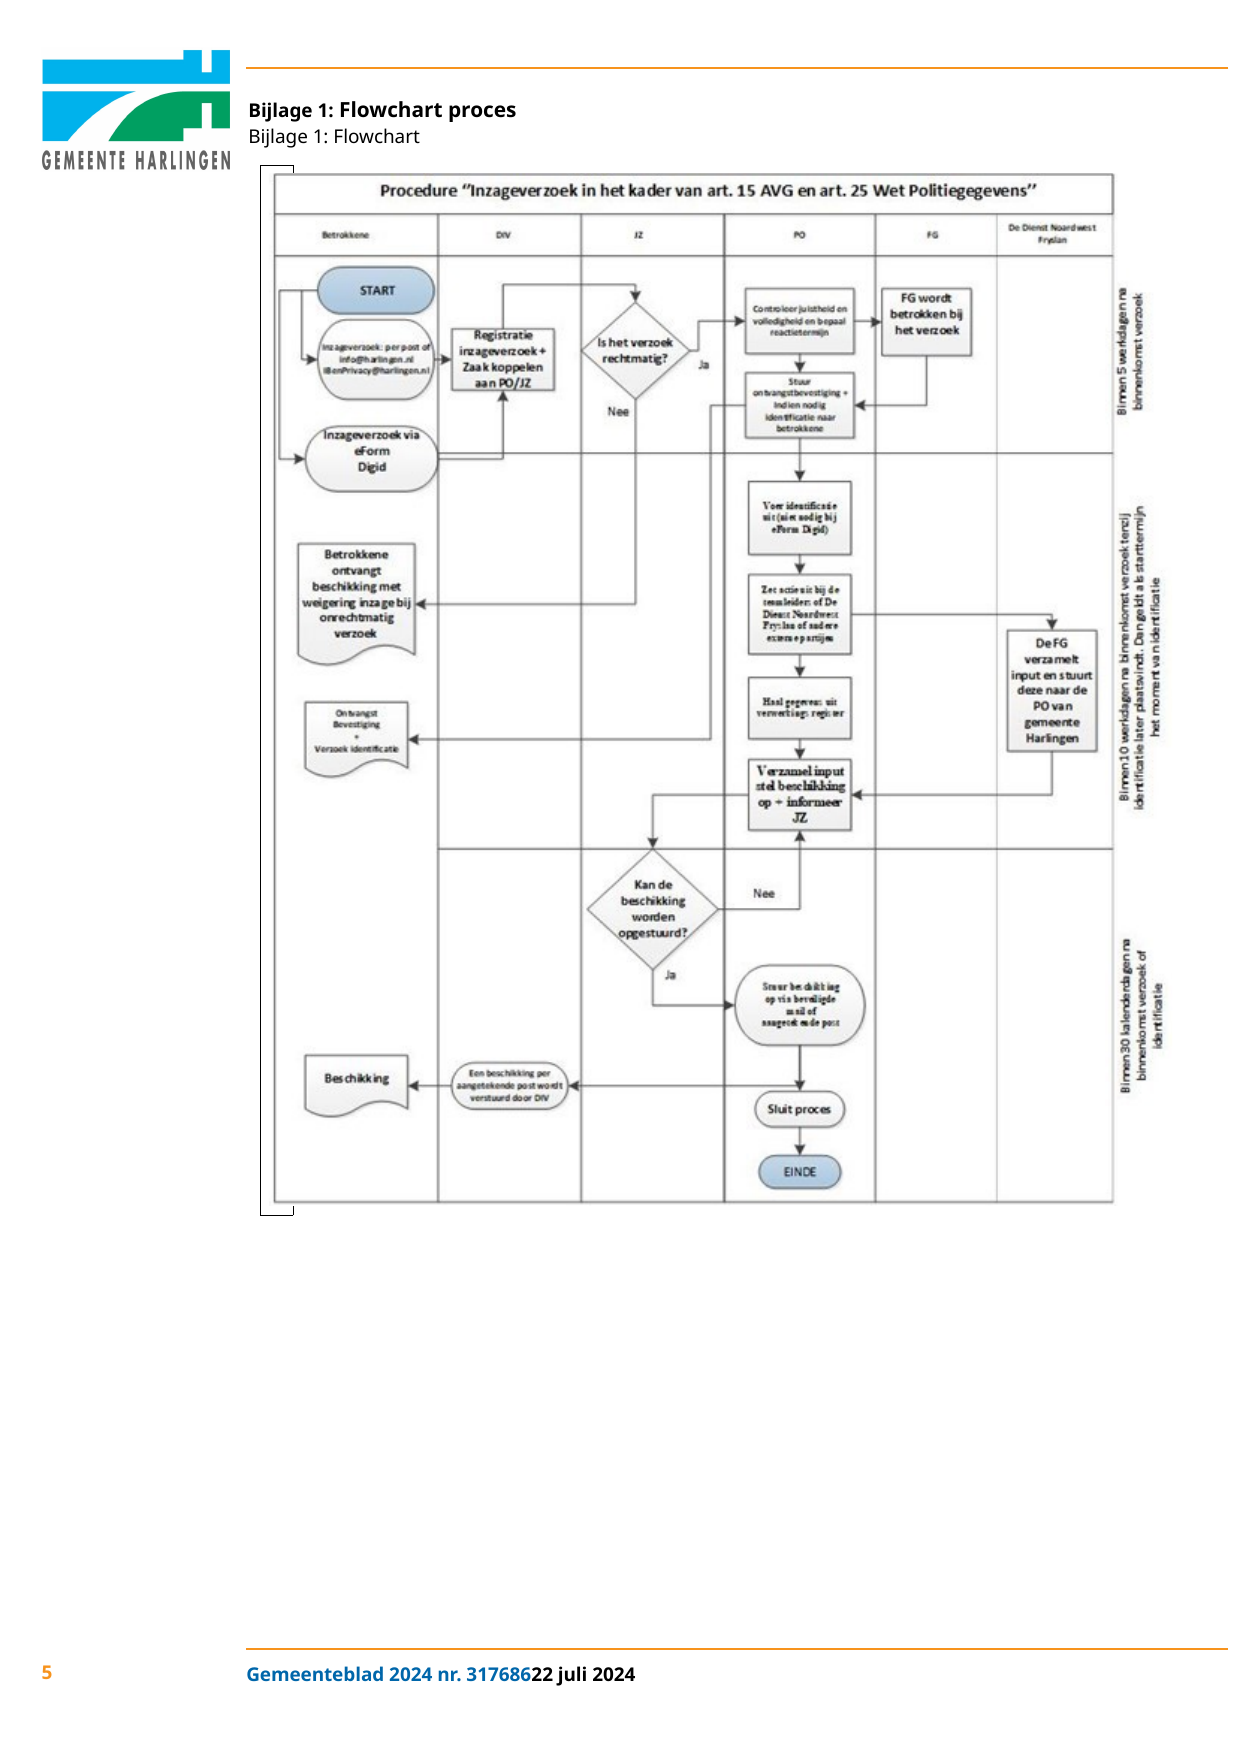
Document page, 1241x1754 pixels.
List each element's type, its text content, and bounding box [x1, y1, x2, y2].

text Bijlage 1: Flowchart [248, 123, 1152, 149]
text Bijlage 1: Flowchart proces [248, 95, 1152, 123]
picture [41, 47, 231, 172]
picture [268, 173, 1173, 1206]
